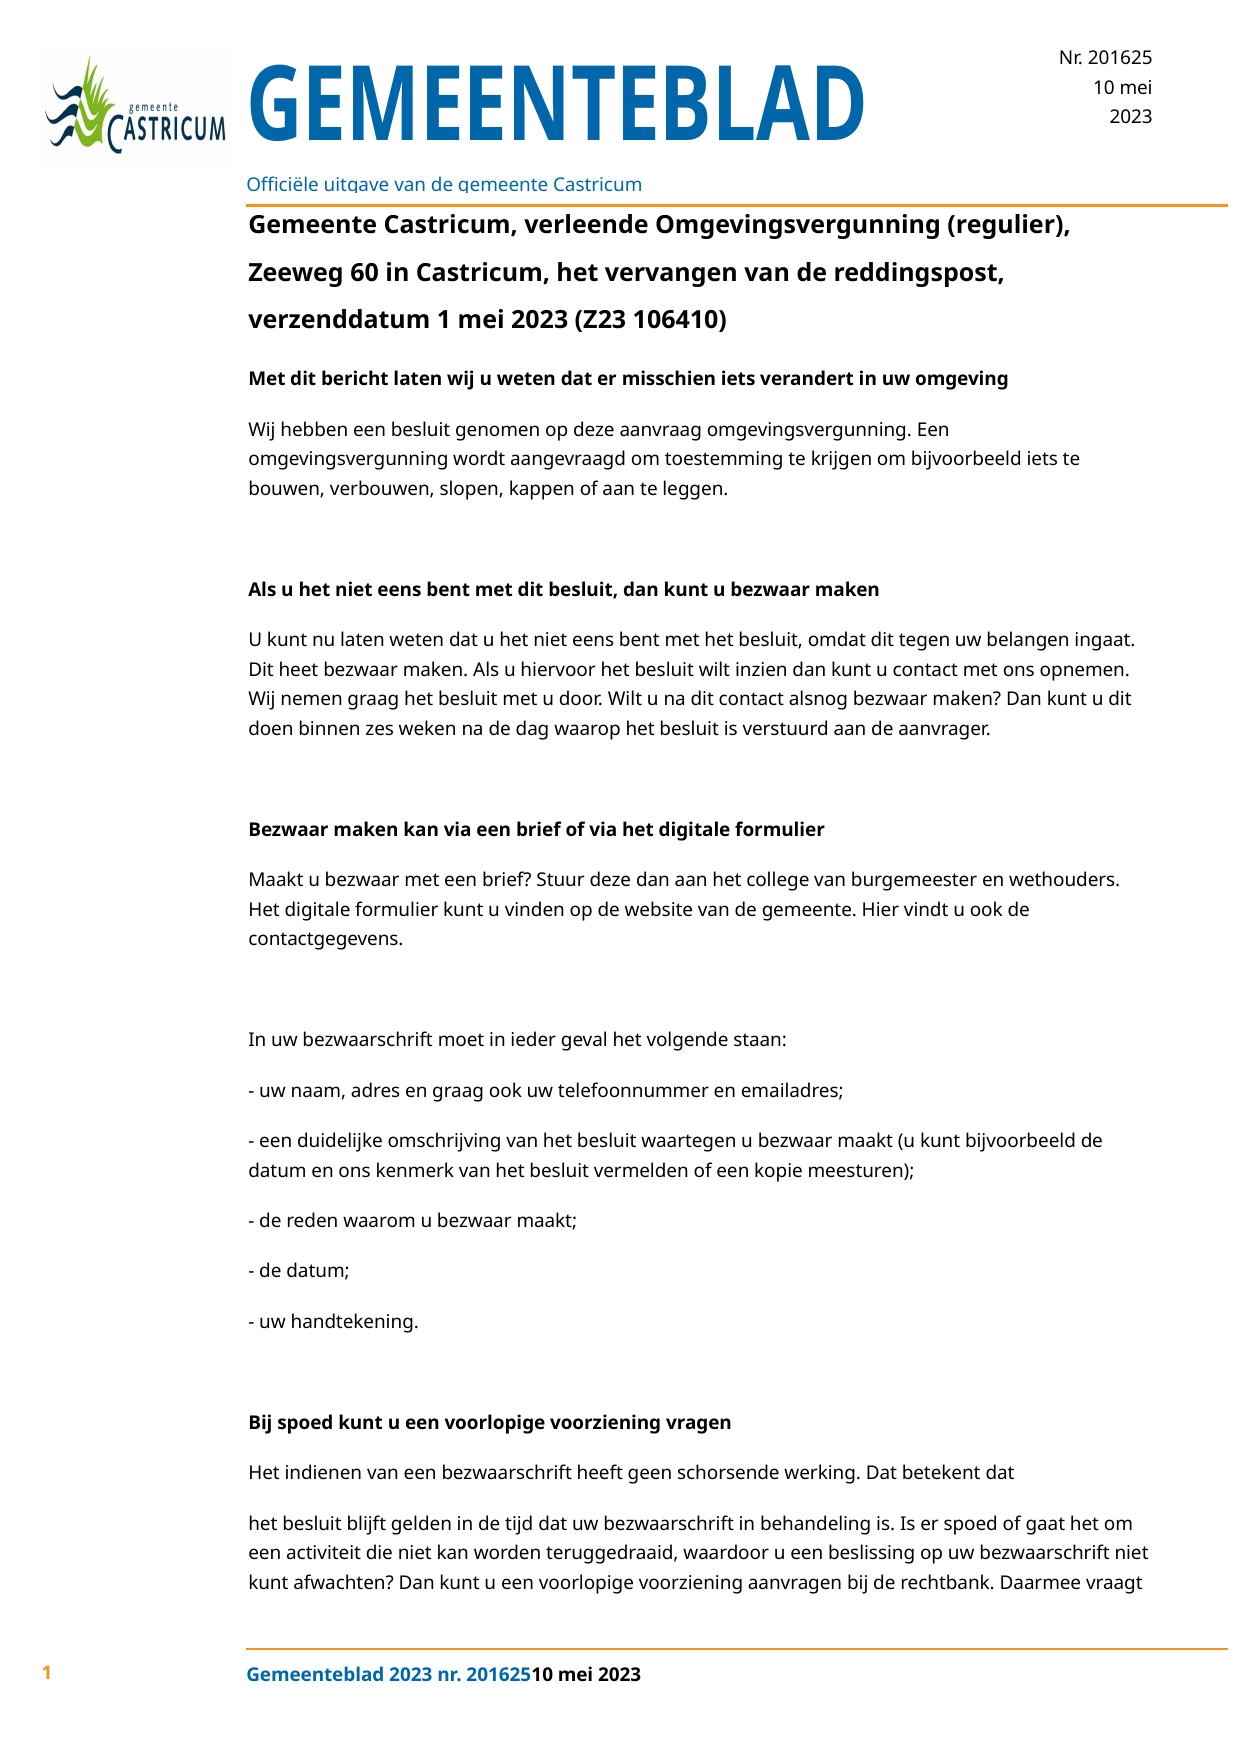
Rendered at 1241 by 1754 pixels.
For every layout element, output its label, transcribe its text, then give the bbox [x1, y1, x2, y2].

text het besluit blijft gelden in de tijd dat uw bezwaarschrift in behandeling is. Is er spoed of gaat het om een activiteit die niet kan worden teruggedraaid, waardoor u een beslissing op uw bezwaarschrift niet kunt afwachten? Dan kunt u een voorlopige voorziening aanvragen bij de rechtbank. Daarmee vraagt [248, 1510, 1152, 1594]
text - uw naam, adres en graag ook uw telefoonnummer en emailadres; [248, 1077, 1152, 1102]
text - de datum; [248, 1258, 1152, 1283]
text Bij spoed kunt u een voorlopige voorziening vragen [248, 1409, 1152, 1434]
text In uw bezwaarschrift moet in ieder geval het volgende staan: [248, 1026, 1152, 1052]
picture [41, 47, 231, 172]
text Wij hebben een besluit genomen op deze aanvraag omgevingsvergunning. Een omgevingsvergunning wordt aangevraagd om toestemming te krijgen om bijvoorbeeld iets te bouwen, verbouwen, slopen, kappen of aan te leggen. [248, 416, 1152, 501]
text Het indienen van een bezwaarschrift heeft geen schorsende werking. Dat betekent dat [248, 1459, 1152, 1485]
text - een duidelijke omschrijving van het besluit waartegen u bezwaar maakt (u kunt bijvoorbeeld de datum en ons kenmerk van het besluit vermelden of een kopie meesturen); [248, 1127, 1152, 1182]
text U kunt nu laten weten dat u het niet eens bent met het besluit, omdat dit tegen uw belangen ingaat. Dit heet bezwaar maken. Als u hiervoor het besluit wilt inzien dan kunt u contact met ons opnemen. Wij nemen graag het besluit met u door. Wilt u na dit contact alsnog bezwaar maken? Dan kunt u dit doen binnen zes weken na de dag waarop het besluit is verstuurd aan de aanvrager. [248, 626, 1152, 741]
text Als u het niet eens bent met dit besluit, dan kunt u bezwaar maken [248, 576, 1152, 602]
text - de reden waarom u bezwaar maakt; [248, 1207, 1152, 1233]
text Met dit bericht laten wij u weten dat er misschien iets verandert in uw omgeving [248, 366, 1152, 391]
text Bezwaar maken kan via een brief of via het digitale formulier [248, 816, 1152, 842]
text Maakt u bezwaar met een brief? Stuur deze dan aan het college van burgemeester en wethouders. Het digitale formulier kunt u vinden op de website van de gemeente. Hier vindt u ook de contactgegevens. [248, 866, 1152, 951]
text - uw handtekening. [248, 1308, 1152, 1334]
text Gemeente Castricum, verleende Omgevingsvergunning (regulier), Zeeweg 60 in Castricum, het vervangen van de reddingspost, verzenddatum 1 mei 2023 (Z23 106410) [248, 207, 1152, 336]
